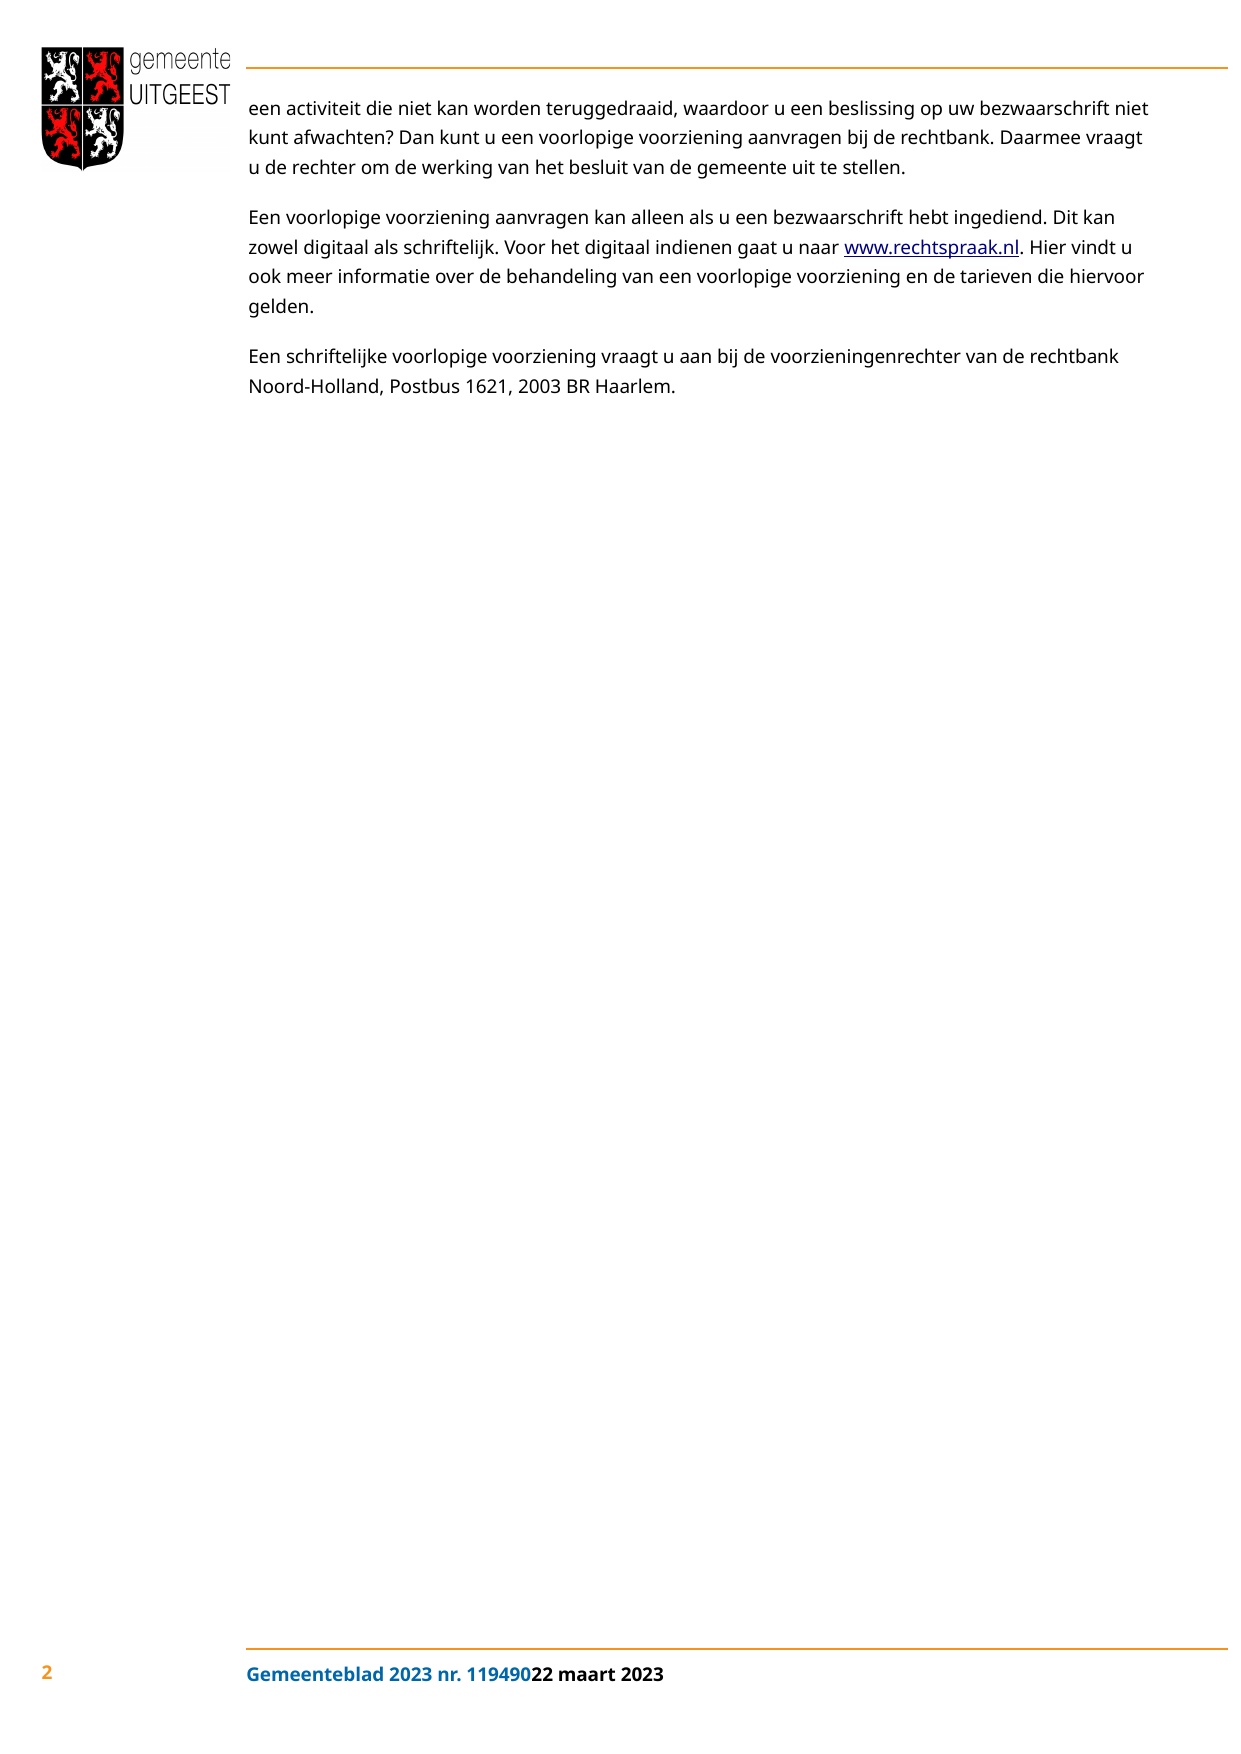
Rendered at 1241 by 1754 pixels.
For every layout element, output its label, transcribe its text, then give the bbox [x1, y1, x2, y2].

text een activiteit die niet kan worden teruggedraaid, waardoor u een beslissing op uw bezwaarschrift niet kunt afwachten? Dan kunt u een voorlopige voorziening aanvragen bij de rechtbank. Daarmee vraagt u de rechter om de werking van het besluit van de gemeente uit te stellen. [248, 95, 1152, 180]
text Een voorlopige voorziening aanvragen kan alleen als u een bezwaarschrift hebt ingediend. Dit kan zowel digitaal als schriftelijk. Voor het digitaal indienen gaat u naar www.rechtspraak.nl. Hier vindt u ook meer informatie over de behandeling van een voorlopige voorziening en de tarieven die hiervoor gelden. [248, 204, 1152, 319]
picture [41, 47, 231, 172]
text Een schriftelijke voorlopige voorziening vraagt u aan bij de voorzieningenrechter van de rechtbank Noord-Holland, Postbus 1621, 2003 BR Haarlem. [248, 343, 1152, 399]
